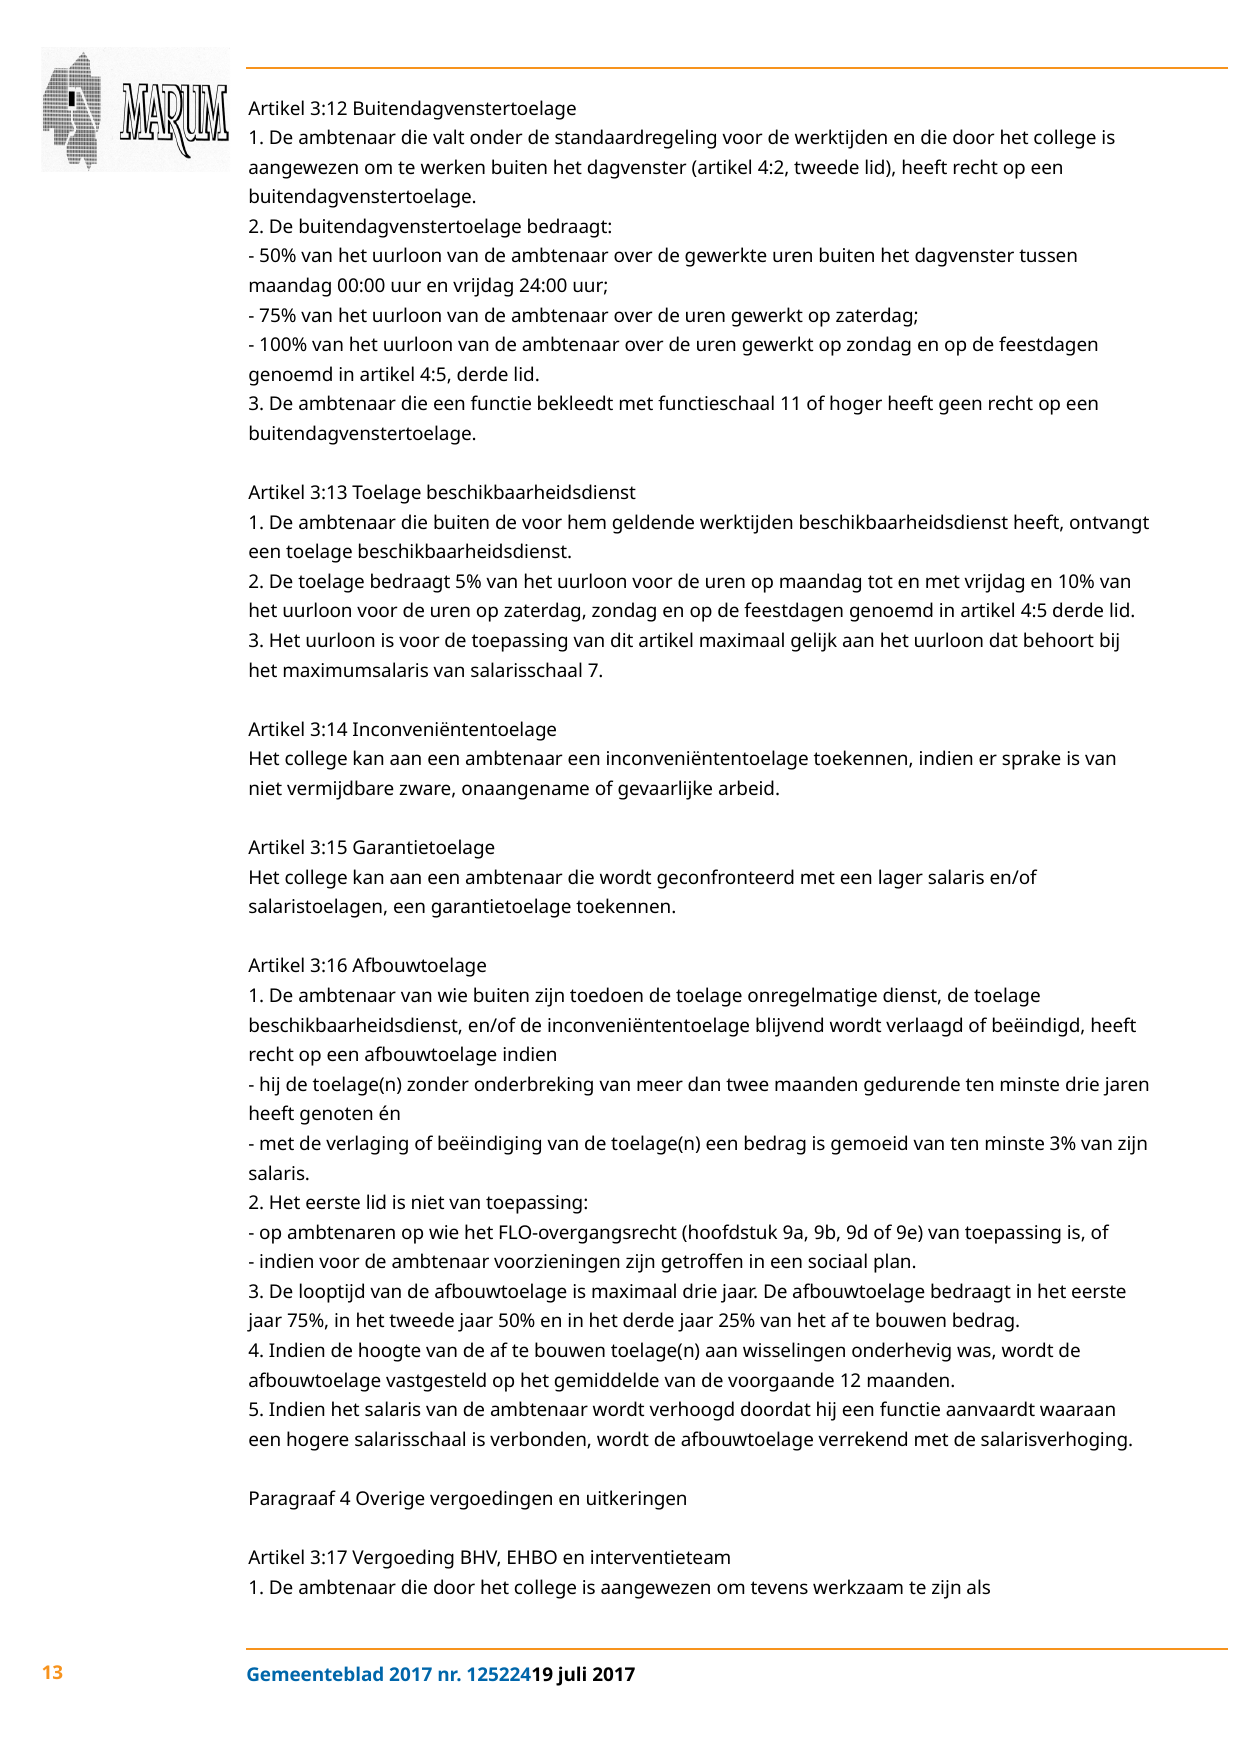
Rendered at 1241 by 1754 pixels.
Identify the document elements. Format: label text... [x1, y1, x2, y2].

text - op ambtenaren op wie het FLO-overgangsrecht (hoofdstuk 9a, 9b, 9d of 9e) van toepassing is, of [248, 1219, 1152, 1245]
text 2. Het eerste lid is niet van toepassing: [248, 1189, 1152, 1215]
text - hij de toelage(n) zonder onderbreking van meer dan twee maanden gedurende ten minste drie jaren heeft genoten én [248, 1071, 1152, 1126]
text - indien voor de ambtenaar voorzieningen zijn getroffen in een sociaal plan. [248, 1248, 1152, 1274]
picture [41, 47, 231, 172]
text 1. De ambtenaar die valt onder de standaardregeling voor de werktijden en die door het college is aangewezen om te werken buiten het dagvenster (artikel 4:2, tweede lid), heeft recht op een buitendagvenstertoelage. [248, 124, 1152, 209]
text Artikel 3:16 Afbouwtoelage [248, 953, 1152, 978]
text Artikel 3:12 Buitendagvenstertoelage [248, 95, 1152, 121]
text Het college kan aan een ambtenaar die wordt geconfronteerd met een lager salaris en/of salaristoelagen, een garantietoelage toekennen. [248, 864, 1152, 919]
text 1. De ambtenaar die buiten de voor hem geldende werktijden beschikbaarheidsdienst heeft, ontvangt een toelage beschikbaarheidsdienst. [248, 509, 1152, 564]
text 3. De looptijd van de afbouwtoelage is maximaal drie jaar. De afbouwtoelage bedraagt in het eerste jaar 75%, in het tweede jaar 50% en in het derde jaar 25% van het af te bouwen bedrag. [248, 1278, 1152, 1333]
text Paragraaf 4 Overige vergoedingen en uitkeringen [248, 1485, 1152, 1511]
text - met de verlaging of beëindiging van de toelage(n) een bedrag is gemoeid van ten minste 3% van zijn salaris. [248, 1130, 1152, 1186]
text 2. De buitendagvenstertoelage bedraagt: [248, 213, 1152, 239]
text 4. Indien de hoogte van de af te bouwen toelage(n) aan wisselingen onderhevig was, wordt de afbouwtoelage vastgesteld op het gemiddelde van de voorgaande 12 maanden. [248, 1337, 1152, 1393]
text Artikel 3:13 Toelage beschikbaarheidsdienst [248, 479, 1152, 505]
text Het college kan aan een ambtenaar een inconveniëntentoelage toekennen, indien er sprake is van niet vermijdbare zware, onaangename of gevaarlijke arbeid. [248, 746, 1152, 801]
text 5. Indien het salaris van de ambtenaar wordt verhoogd doordat hij een functie aanvaardt waaraan een hogere salarisschaal is verbonden, wordt de afbouwtoelage verrekend met de salarisverhoging. [248, 1396, 1152, 1452]
text 3. De ambtenaar die een functie bekleedt met functieschaal 11 of hoger heeft geen recht op een buitendagvenstertoelage. [248, 391, 1152, 446]
text Artikel 3:15 Garantietoelage [248, 834, 1152, 860]
text - 50% van het uurloon van de ambtenaar over de gewerkte uren buiten het dagvenster tussen maandag 00:00 uur en vrijdag 24:00 uur; [248, 243, 1152, 298]
text - 75% van het uurloon van de ambtenaar over de uren gewerkt op zaterdag; [248, 302, 1152, 328]
text 1. De ambtenaar van wie buiten zijn toedoen de toelage onregelmatige dienst, de toelage beschikbaarheidsdienst, en/of de inconveniëntentoelage blijvend wordt verlaagd of beëindigd, heeft recht op een afbouwtoelage indien [248, 982, 1152, 1067]
text - 100% van het uurloon van de ambtenaar over de uren gewerkt op zondag en op de feestdagen genoemd in artikel 4:5, derde lid. [248, 331, 1152, 387]
text Artikel 3:14 Inconveniëntentoelage [248, 716, 1152, 742]
text 3. Het uurloon is voor de toepassing van dit artikel maximaal gelijk aan het uurloon dat behoort bij het maximumsalaris van salarisschaal 7. [248, 627, 1152, 683]
text Artikel 3:17 Vergoeding BHV, EHBO en interventieteam [248, 1544, 1152, 1570]
text 1. De ambtenaar die door het college is aangewezen om tevens werkzaam te zijn als [248, 1574, 1152, 1600]
text 2. De toelage bedraagt 5% van het uurloon voor de uren op maandag tot en met vrijdag en 10% van het uurloon voor de uren op zaterdag, zondag en op de feestdagen genoemd in artikel 4:5 derde lid. [248, 568, 1152, 623]
